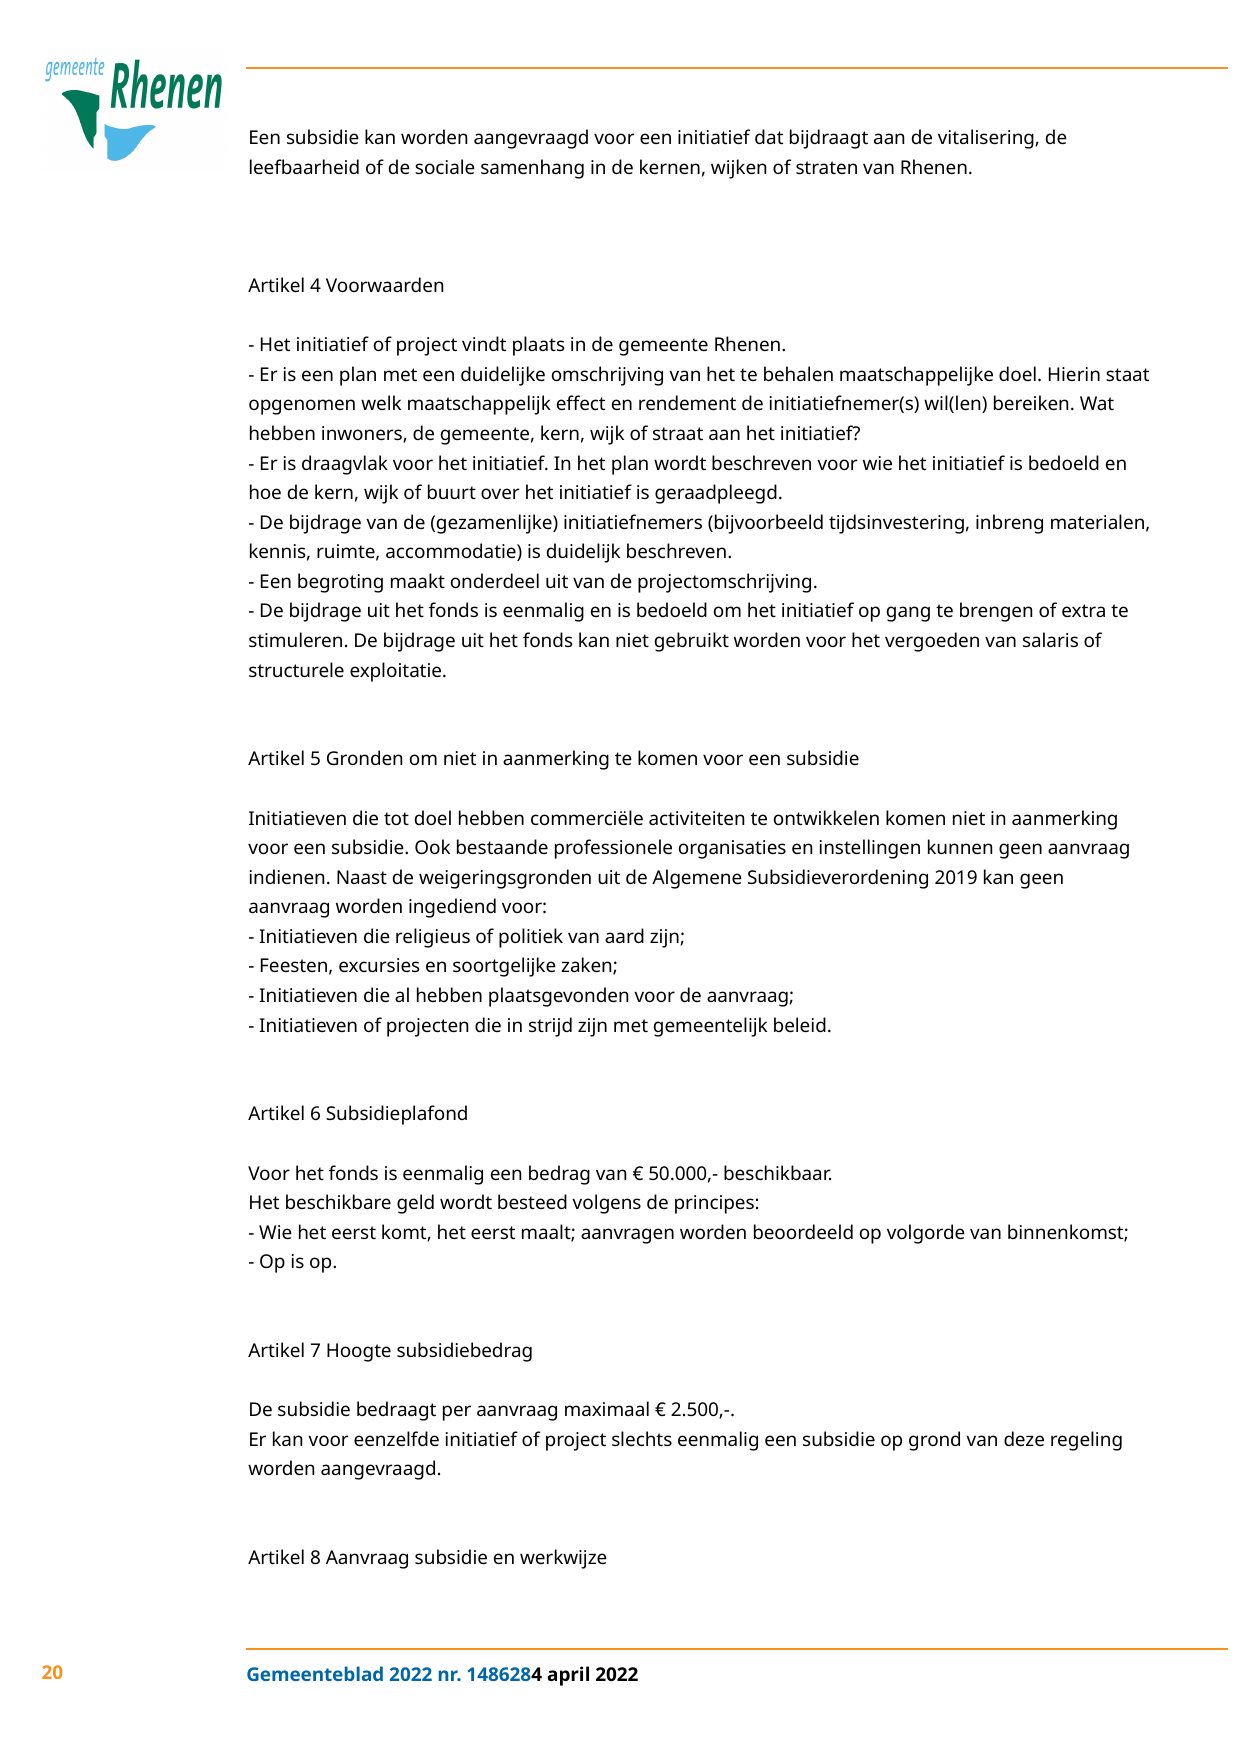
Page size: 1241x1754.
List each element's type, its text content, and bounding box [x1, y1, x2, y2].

text Artikel 6 Subsidieplafond [248, 1101, 1152, 1126]
text - Een begroting maakt onderdeel uit van de projectomschrijving. [248, 568, 1152, 594]
text Er kan voor eenzelfde initiatief of project slechts eenmalig een subsidie op grond van deze regeling worden aangevraagd. [248, 1426, 1152, 1481]
text - Er is een plan met een duidelijke omschrijving van het te behalen maatschappelijke doel. Hierin staat opgenomen welk maatschappelijk effect en rendement de initiatiefnemer(s) wil(len) bereiken. Wat hebben inwoners, de gemeente, kern, wijk of straat aan het initiatief? [248, 361, 1152, 446]
text - De bijdrage van de (gezamenlijke) initiatiefnemers (bijvoorbeeld tijdsinvestering, inbreng materialen, kennis, ruimte, accommodatie) is duidelijk beschreven. [248, 509, 1152, 564]
text De subsidie bedraagt per aanvraag maximaal € 2.500,-. [248, 1396, 1152, 1422]
text - Initiatieven die religieus of politiek van aard zijn; [248, 923, 1152, 949]
text - Wie het eerst komt, het eerst maalt; aanvragen worden beoordeeld op volgorde van binnenkomst; [248, 1219, 1152, 1245]
text Artikel 8 Aanvraag subsidie en werkwijze [248, 1544, 1152, 1570]
text - Feesten, excursies en soortgelijke zaken; [248, 953, 1152, 978]
text Artikel 5 Gronden om niet in aanmerking te komen voor een subsidie [248, 746, 1152, 771]
text Artikel 7 Hoogte subsidiebedrag [248, 1337, 1152, 1363]
text - Het initiatief of project vindt plaats in de gemeente Rhenen. [248, 331, 1152, 357]
text - Initiatieven die al hebben plaatsgevonden voor de aanvraag; [248, 982, 1152, 1008]
text - Initiatieven of projecten die in strijd zijn met gemeentelijk beleid. [248, 1012, 1152, 1038]
text - Op is op. [248, 1248, 1152, 1274]
text Voor het fonds is eenmalig een bedrag van € 50.000,- beschikbaar. [248, 1160, 1152, 1186]
text Een subsidie kan worden aangevraagd voor een initiatief dat bijdraagt aan de vitalisering, de leefbaarheid of de sociale samenhang in de kernen, wijken of straten van Rhenen. [248, 124, 1152, 180]
text - Er is draagvlak voor het initiatief. In het plan wordt beschreven voor wie het initiatief is bedoeld en hoe de kern, wijk of buurt over het initiatief is geraadpleegd. [248, 450, 1152, 505]
text Initiatieven die tot doel hebben commerciële activiteiten te ontwikkelen komen niet in aanmerking voor een subsidie. Ook bestaande professionele organisaties en instellingen kunnen geen aanvraag indienen. Naast de weigeringsgronden uit de Algemene Subsidieverordening 2019 kan geen aanvraag worden ingediend voor: [248, 805, 1152, 919]
text - De bijdrage uit het fonds is eenmalig en is bedoeld om het initiatief op gang te brengen of extra te stimuleren. De bijdrage uit het fonds kan niet gebruikt worden voor het vergoeden van salaris of structurele exploitatie. [248, 598, 1152, 683]
text Artikel 4 Voorwaarden [248, 272, 1152, 298]
text Het beschikbare geld wordt besteed volgens de principes: [248, 1189, 1152, 1215]
picture [41, 47, 231, 172]
